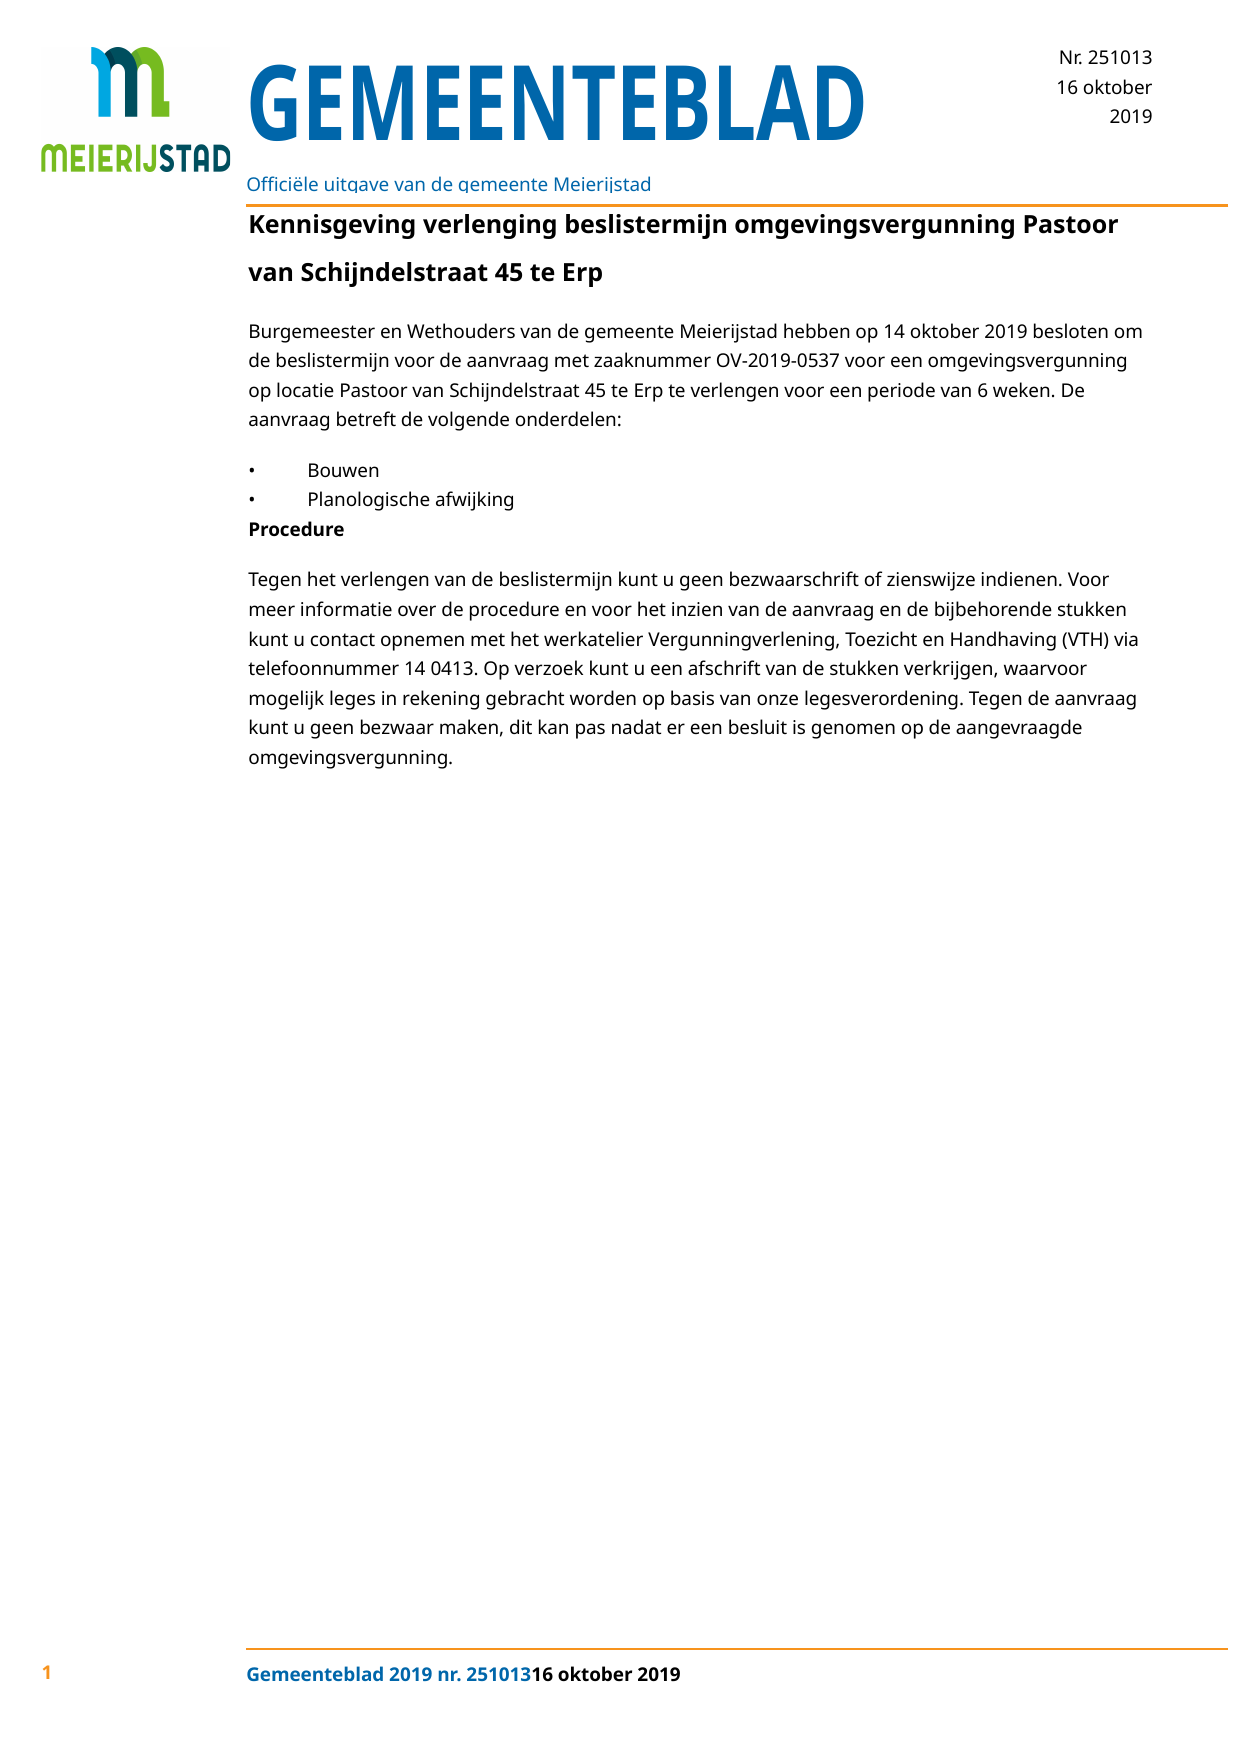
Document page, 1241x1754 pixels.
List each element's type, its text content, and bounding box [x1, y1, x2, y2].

picture [41, 47, 231, 172]
text Tegen het verlengen van de beslistermijn kunt u geen bezwaarschrift of zienswijze indienen. Voor meer informatie over de procedure en voor het inzien van de aanvraag en de bijbehorende stukken kunt u contact opnemen met het werkatelier Vergunningverlening, Toezicht en Handhaving (VTH) via telefoonnummer 14 0413. Op verzoek kunt u een afschrift van de stukken verkrijgen, waarvoor mogelijk leges in rekening gebracht worden op basis van onze legesverordening. Tegen de aanvraag kunt u geen bezwaar maken, dit kan pas nadat er een besluit is genomen op de aangevraagde omgevingsvergunning. [248, 567, 1152, 770]
text Kennisgeving verlenging beslistermijn omgevingsvergunning Pastoor van Schijndelstraat 45 te Erp [248, 207, 1152, 288]
text Burgemeester en Wethouders van de gemeente Meierijstad hebben op 14 oktober 2019 besloten om de beslistermijn voor de aanvraag met zaaknummer OV-2019-0537 voor een omgevingsvergunning op locatie Pastoor van Schijndelstraat 45 te Erp te verlengen voor een periode van 6 weken. De aanvraag betreft de volgende onderdelen: [248, 318, 1152, 432]
list Bouwen [248, 457, 1152, 483]
text Procedure [248, 516, 1152, 542]
list Planologische afwijking [248, 487, 1152, 512]
